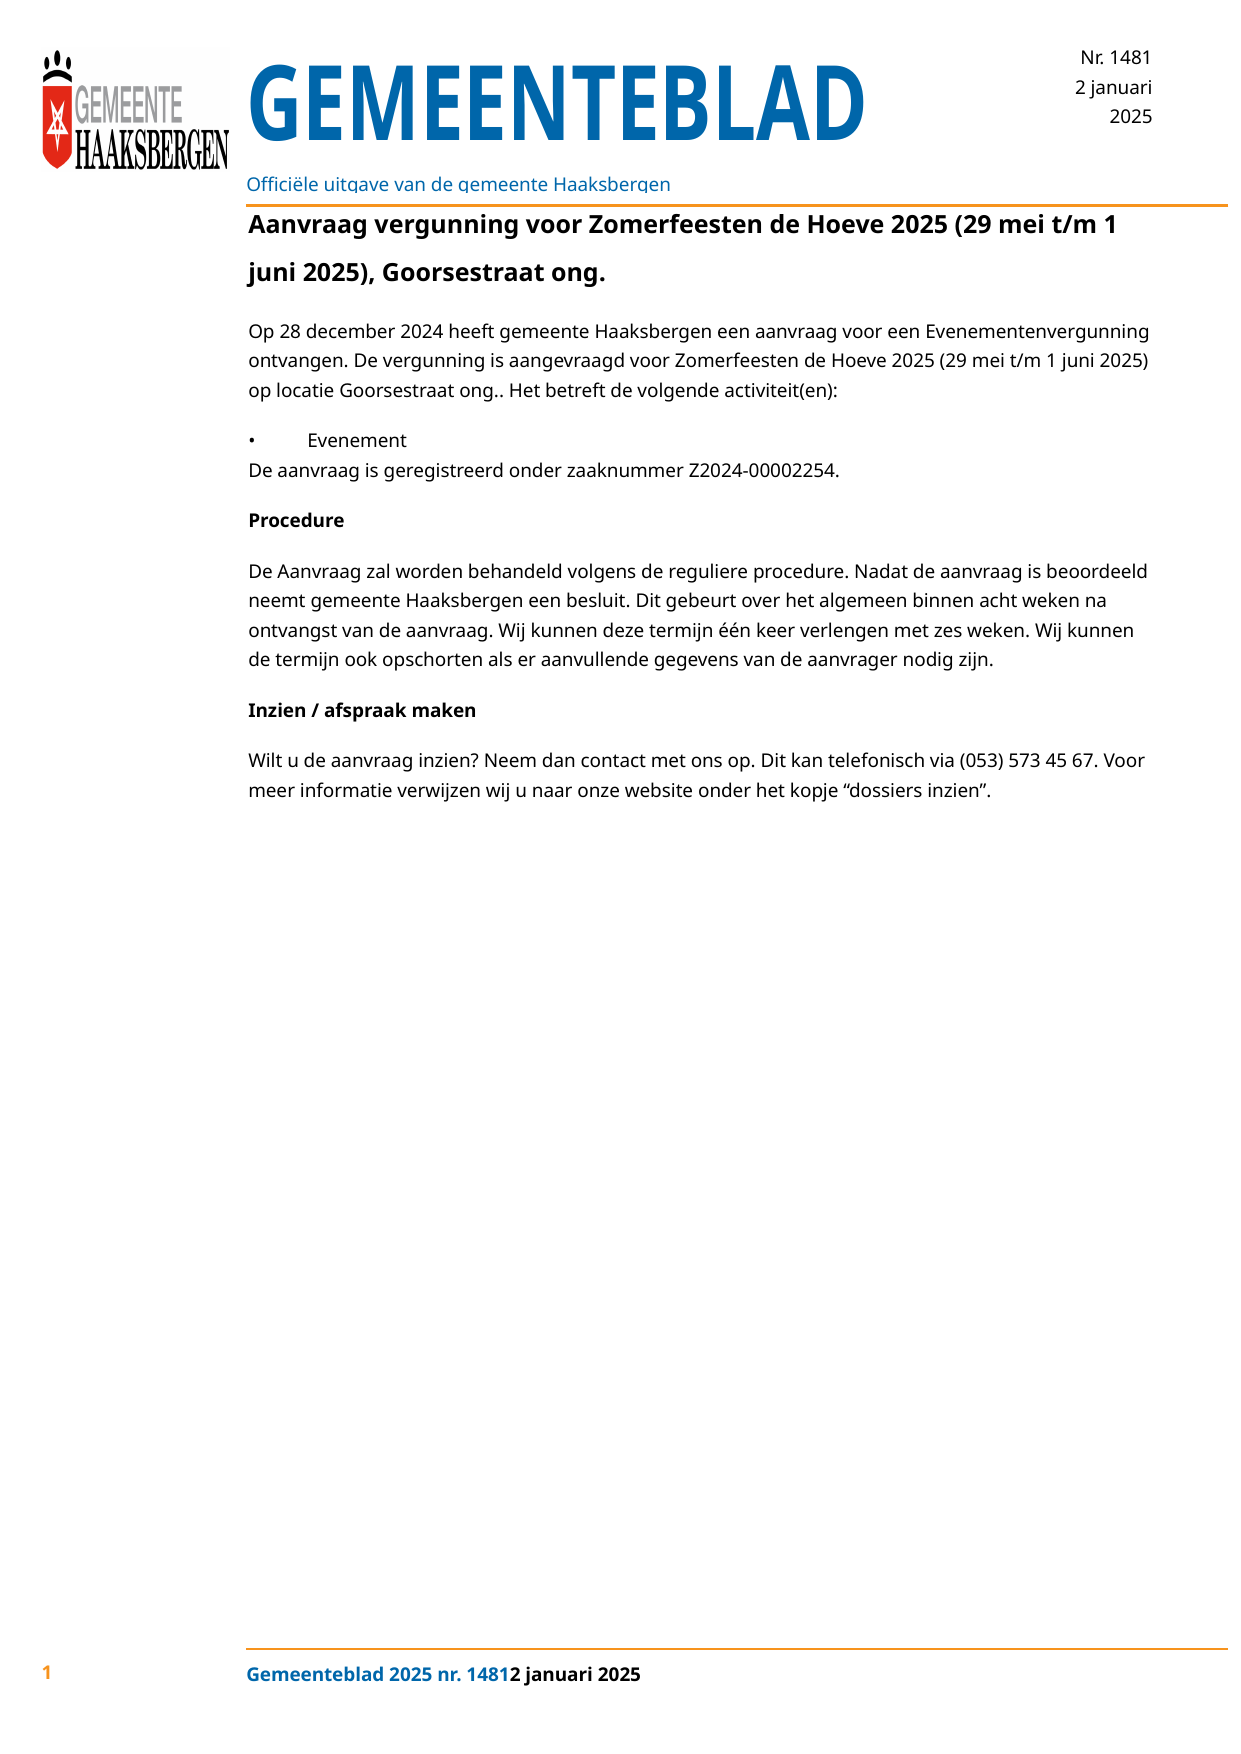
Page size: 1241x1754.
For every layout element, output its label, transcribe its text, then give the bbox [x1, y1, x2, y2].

text Aanvraag vergunning voor Zomerfeesten de Hoeve 2025 (29 mei t/m 1 juni 2025), Goorsestraat ong. [248, 207, 1152, 288]
picture [41, 47, 231, 172]
list Evenement [248, 427, 1152, 453]
text Wilt u de aanvraag inzien? Neem dan contact met ons op. Dit kan telefonisch via (053) 573 45 67. Voor meer informatie verwijzen wij u naar onze website onder het kopje “dossiers inzien”. [248, 747, 1152, 803]
text Op 28 december 2024 heeft gemeente Haaksbergen een aanvraag voor een Evenementenvergunning ontvangen. De vergunning is aangevraagd voor Zomerfeesten de Hoeve 2025 (29 mei t/m 1 juni 2025) op locatie Goorsestraat ong.. Het betreft de volgende activiteit(en): [248, 318, 1152, 403]
text De Aanvraag zal worden behandeld volgens de reguliere procedure. Nadat de aanvraag is beoordeeld neemt gemeente Haaksbergen een besluit. Dit gebeurt over het algemeen binnen acht weken na ontvangst van de aanvraag. Wij kunnen deze termijn één keer verlengen met zes weken. Wij kunnen de termijn ook opschorten als er aanvullende gegevens van de aanvrager nodig zijn. [248, 558, 1152, 672]
text Procedure [248, 507, 1152, 533]
text De aanvraag is geregistreerd onder zaaknummer Z2024-00002254. [248, 457, 1152, 483]
text Inzien / afspraak maken [248, 697, 1152, 723]
